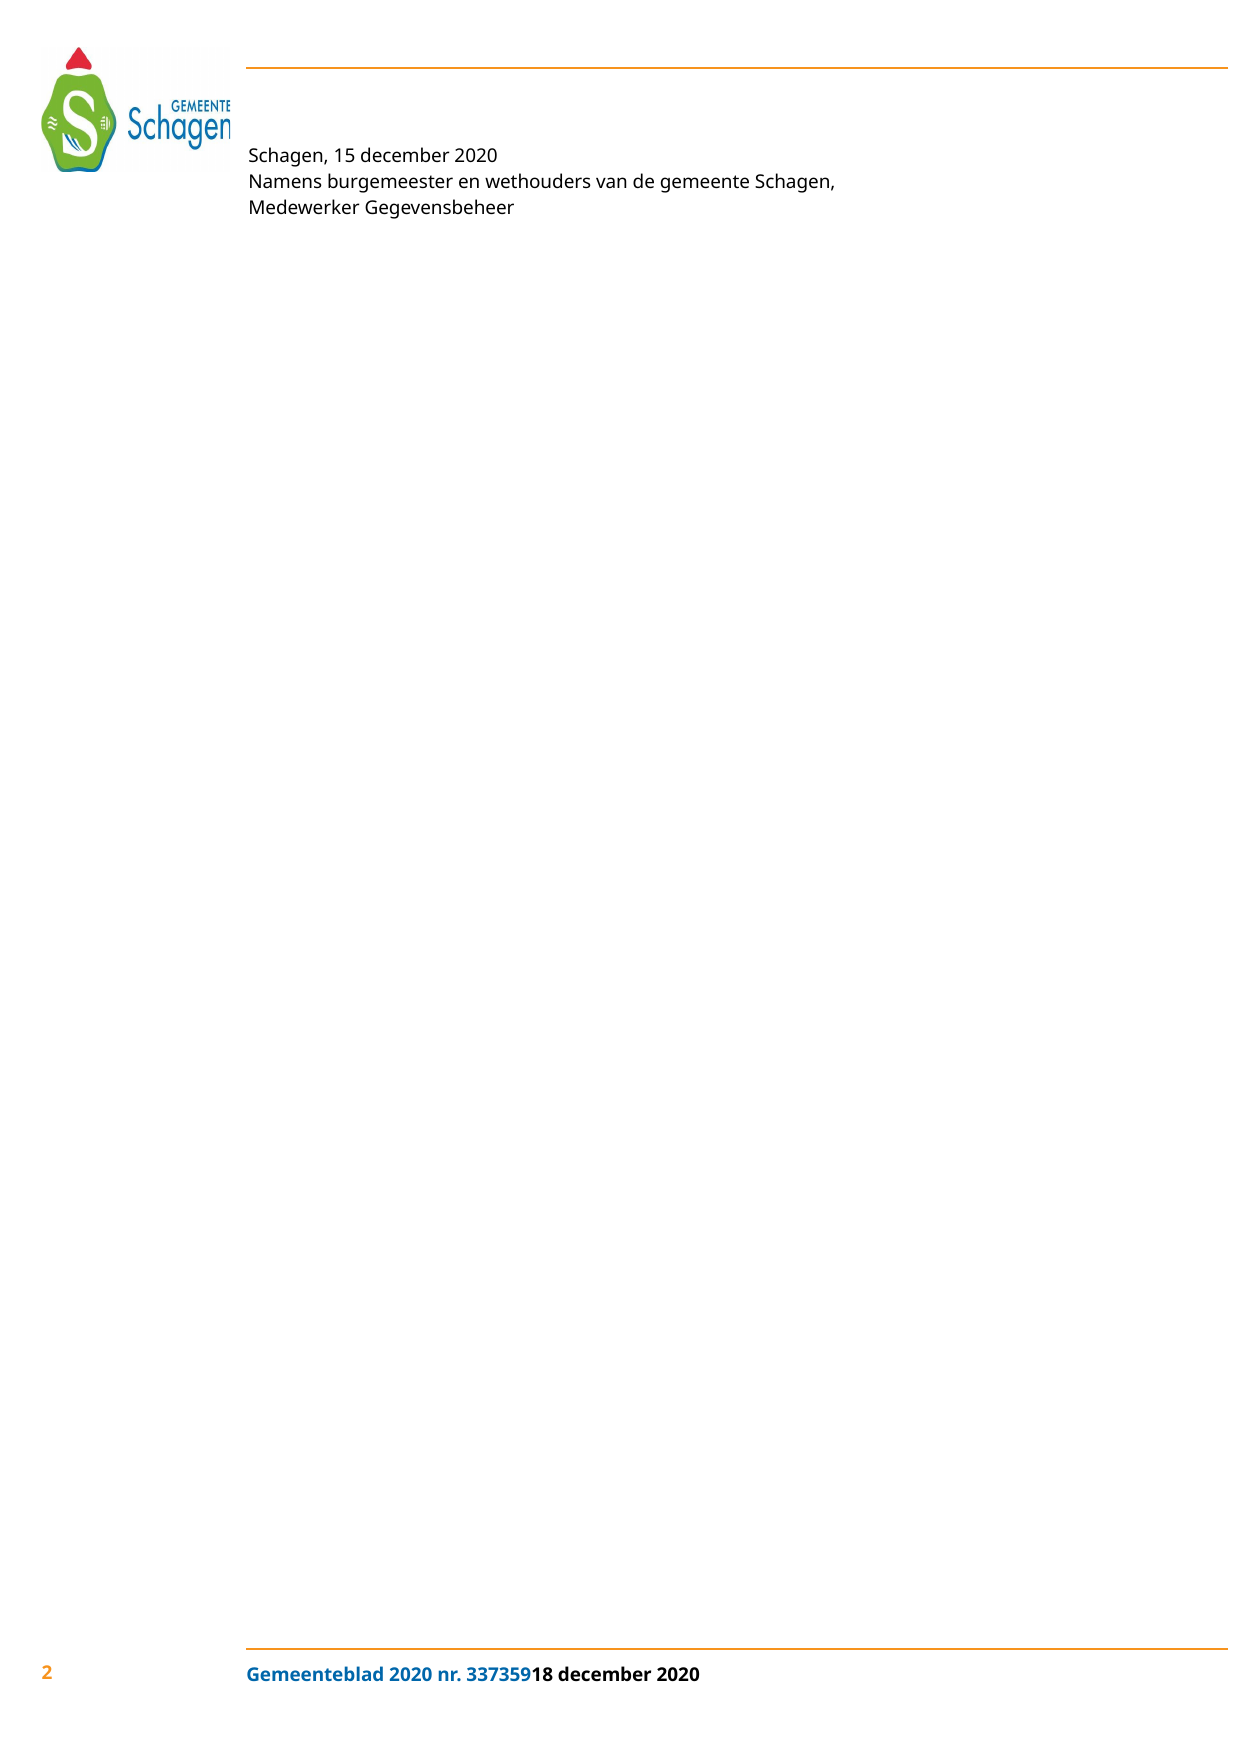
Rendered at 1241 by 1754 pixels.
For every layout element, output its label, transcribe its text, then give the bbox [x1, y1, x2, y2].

picture [41, 47, 231, 172]
text Schagen, 15 december 2020 [248, 143, 1152, 168]
text Medewerker Gegevensbeheer [248, 194, 1152, 220]
text Namens burgemeester en wethouders van de gemeente Schagen, [248, 168, 1152, 194]
